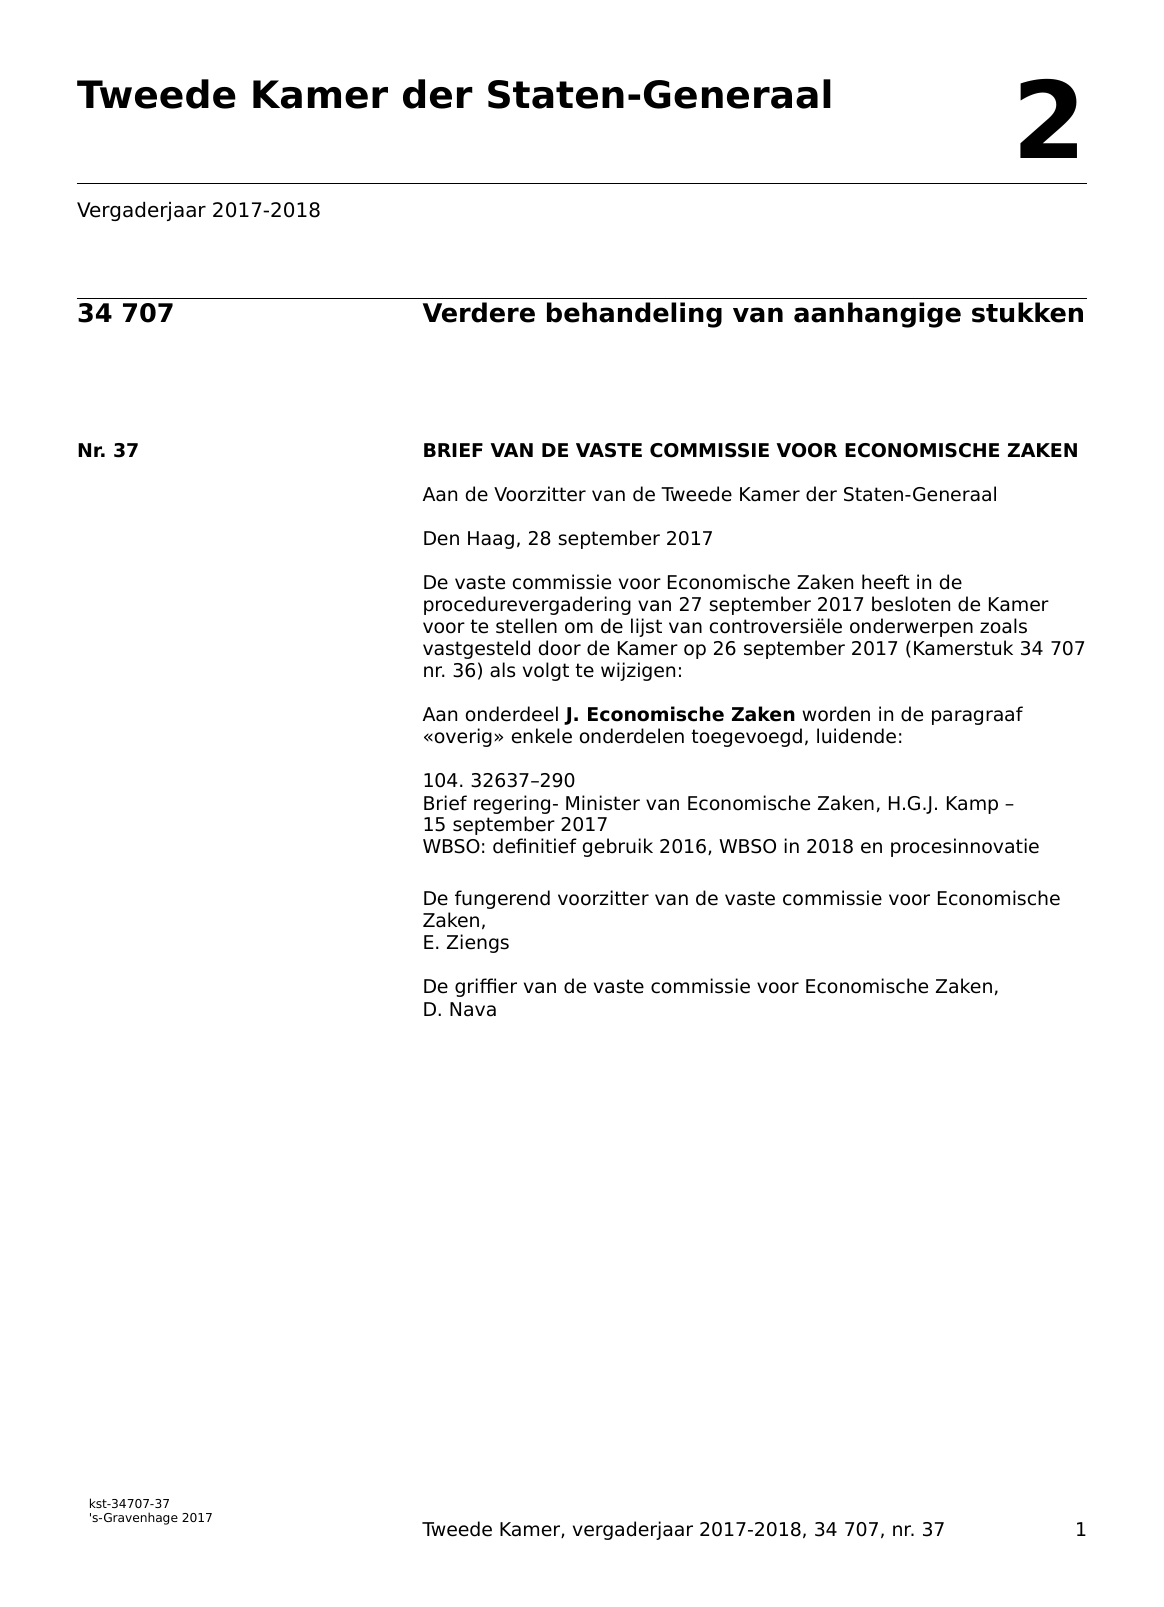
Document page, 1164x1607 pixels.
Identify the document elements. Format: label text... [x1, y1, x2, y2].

table_cell Vergaderjaar 2017-2018 [77, 184, 1087, 298]
text Aan onderdeel J. Economische Zaken worden in de paragraaf «overig» enkele onderdelen toegevoegd, luidende: [422, 704, 1087, 748]
table_header 2 [886, 59, 1087, 183]
text Brief regering- Minister van Economische Zaken, H.G.J. Kamp – 15 september 2017 [422, 792, 1087, 836]
text 's-Gravenhage 2017 [88, 1511, 323, 1525]
text De griffier van de vaste commissie voor Economische Zaken, D. Nava [422, 976, 1087, 1020]
text Den Haag, 28 september 2017 [422, 528, 1087, 550]
text De vaste commissie voor Economische Zaken heeft in de procedurevergadering van 27 september 2017 besloten de Kamer voor te stellen om de lijst van controversiële onderwerpen zoals vastgesteld door de Kamer op 26 september 2017 (Kamerstuk 34 707 nr. 36) als volgt te wijzigen: [422, 572, 1087, 682]
subtitle Nr. 37 BRIEF VAN DE VASTE COMMISSIE VOOR ECONOMISCHE ZAKEN [77, 440, 1087, 462]
text De fungerend voorzitter van de vaste commissie voor Economische Zaken, E. Ziengs [422, 888, 1087, 954]
text WBSO: definitief gebruik 2016, WBSO in 2018 en procesinnovatie [422, 836, 1087, 858]
text kst-34707-37 [88, 1497, 323, 1511]
text Aan de Voorzitter van de Tweede Kamer der Staten-Generaal [422, 484, 1087, 506]
table_header Tweede Kamer der Staten-Generaal [77, 59, 886, 183]
text 104. 32637–290 [422, 770, 1087, 792]
subtitle 34 707 Verdere behandeling van aanhangige stukken [77, 299, 1087, 329]
